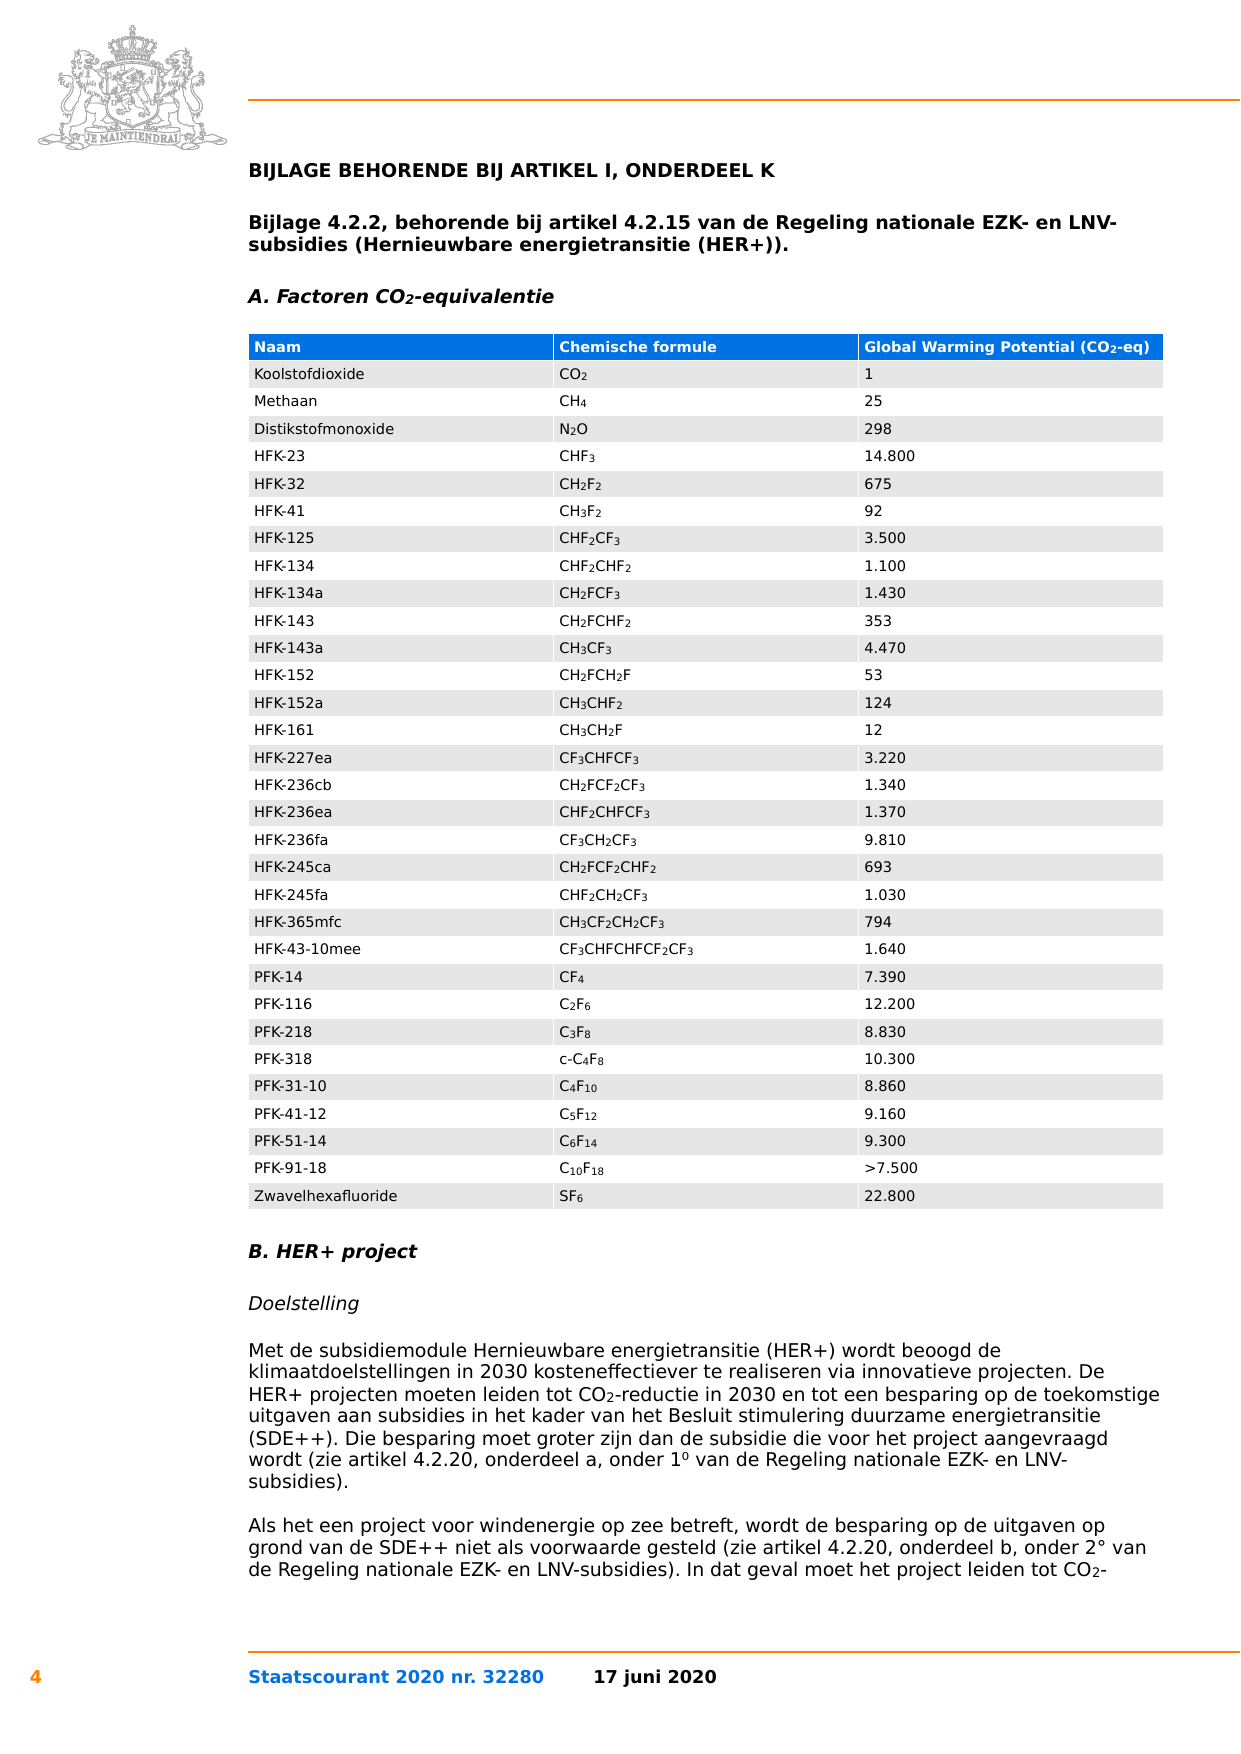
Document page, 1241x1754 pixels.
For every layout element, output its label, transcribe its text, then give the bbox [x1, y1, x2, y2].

table_cell N2O [554, 416, 858, 442]
table_cell 124 [859, 690, 1163, 716]
table_cell 14.800 [859, 444, 1163, 470]
table_cell PFK-41-12 [249, 1101, 553, 1127]
table_cell HFK-161 [249, 718, 553, 744]
table_cell 693 [859, 854, 1163, 881]
table_cell HFK-23 [249, 444, 553, 470]
table_cell C5F12 [554, 1101, 858, 1127]
table_cell 3.220 [859, 745, 1163, 771]
table_cell 8.830 [859, 1019, 1163, 1045]
table_cell CH2FCH2F [554, 663, 858, 689]
table_cell CH3F2 [554, 498, 858, 524]
table_cell 7.390 [859, 964, 1163, 990]
picture [38, 25, 227, 150]
subtitle A. Factoren CO2-equivalentie [248, 286, 1163, 308]
table_cell HFK-143a [249, 635, 553, 662]
table_cell HFK-134 [249, 553, 553, 579]
subtitle B. HER+ project [248, 1241, 1163, 1262]
table_cell HFK-32 [249, 471, 553, 497]
table_cell 1 [859, 361, 1163, 388]
table_cell CH2FCF3 [554, 580, 858, 607]
table_cell Distikstofmonoxide [249, 416, 553, 442]
table_cell PFK-318 [249, 1046, 553, 1072]
table_cell Zwavelhexafluoride [249, 1183, 553, 1209]
table_cell 92 [859, 498, 1163, 524]
table_cell HFK-125 [249, 526, 553, 552]
table_cell CF3CH2CF3 [554, 827, 858, 853]
table_cell CH2FCF2CHF2 [554, 854, 858, 881]
table_cell C3F8 [554, 1019, 858, 1045]
table_cell CHF2CH2CF3 [554, 882, 858, 908]
table_cell CF3CHFCF3 [554, 745, 858, 771]
table_cell 1.430 [859, 580, 1163, 607]
table_cell 298 [859, 416, 1163, 442]
table_cell 353 [859, 608, 1163, 634]
table_cell 9.810 [859, 827, 1163, 853]
table_cell 1.640 [859, 937, 1163, 963]
table_cell PFK-31-10 [249, 1074, 553, 1100]
table_cell 22.800 [859, 1183, 1163, 1209]
table_header Chemische formule [554, 334, 858, 360]
table_cell HFK-41 [249, 498, 553, 524]
table_cell HFK-365mfc [249, 909, 553, 936]
table_cell CHF3 [554, 444, 858, 470]
table_cell CO2 [554, 361, 858, 388]
table_cell CHF2CHFCF3 [554, 800, 858, 826]
table_cell 9.300 [859, 1128, 1163, 1155]
table_cell PFK-91-18 [249, 1156, 553, 1182]
table_cell CF4 [554, 964, 858, 990]
table_cell 1.030 [859, 882, 1163, 908]
table_cell 10.300 [859, 1046, 1163, 1072]
subtitle Bijlage 4.2.2, behorende bij artikel 4.2.15 van de Regeling nationale EZK- en LNV-subsidies (Hernieuwbare energietransitie (HER+)). [248, 212, 1163, 256]
table_cell 53 [859, 663, 1163, 689]
table_cell HFK-245ca [249, 854, 553, 881]
table_cell CH3CF3 [554, 635, 858, 662]
table_cell HFK-43-10mee [249, 937, 553, 963]
table_cell 12.200 [859, 991, 1163, 1018]
table_cell C10F18 [554, 1156, 858, 1182]
table_cell CH2F2 [554, 471, 858, 497]
table_cell CH2FCHF2 [554, 608, 858, 634]
table_cell CF3CHFCHFCF2CF3 [554, 937, 858, 963]
table_cell 1.340 [859, 772, 1163, 798]
table_cell CH4 [554, 389, 858, 415]
table_cell 1.100 [859, 553, 1163, 579]
table_cell 25 [859, 389, 1163, 415]
table_header Global Warming Potential (CO2-eq) [859, 334, 1163, 360]
table_cell 1.370 [859, 800, 1163, 826]
table_cell CHF2CHF2 [554, 553, 858, 579]
table_cell PFK-218 [249, 1019, 553, 1045]
text Met de subsidiemodule Hernieuwbare energietransitie (HER+) wordt beoogd de klimaatdoelstellingen in 2030 kosteneffectiever te realiseren via innovatieve projecten. De HER+ projecten moeten leiden tot CO2-reductie in 2030 en tot een besparing op de toekomstige uitgaven aan subsidies in het kader van het Besluit stimulering duurzame energietransitie (SDE++). Die besparing moet groter zijn dan de subsidie die voor het project aangevraagd wordt (zie artikel 4.2.20, onderdeel a, onder 1⁰ van de Regeling nationale EZK- en LNV-subsidies). [248, 1339, 1163, 1493]
table_cell CH3CH2F [554, 718, 858, 744]
table_cell SF6 [554, 1183, 858, 1209]
table_cell 794 [859, 909, 1163, 936]
table_cell 8.860 [859, 1074, 1163, 1100]
table_cell 12 [859, 718, 1163, 744]
table_cell HFK-236cb [249, 772, 553, 798]
table_cell HFK-227ea [249, 745, 553, 771]
subtitle BIJLAGE BEHORENDE BIJ ARTIKEL I, ONDERDEEL K [248, 160, 1163, 182]
table_cell HFK-143 [249, 608, 553, 634]
subtitle Doelstelling [248, 1292, 1163, 1314]
table_cell HFK-236ea [249, 800, 553, 826]
table_cell >7.500 [859, 1156, 1163, 1182]
table_cell PFK-116 [249, 991, 553, 1018]
table_cell 3.500 [859, 526, 1163, 552]
table_cell HFK-245fa [249, 882, 553, 908]
table_cell PFK-51-14 [249, 1128, 553, 1155]
table_cell C4F10 [554, 1074, 858, 1100]
table_cell 9.160 [859, 1101, 1163, 1127]
table_cell CH2FCF2CF3 [554, 772, 858, 798]
table_cell HFK-236fa [249, 827, 553, 853]
table_cell HFK-152 [249, 663, 553, 689]
table_cell CH3CHF2 [554, 690, 858, 716]
table_cell PFK-14 [249, 964, 553, 990]
table_cell 4.470 [859, 635, 1163, 662]
table_cell HFK-152a [249, 690, 553, 716]
table_cell Koolstofdioxide [249, 361, 553, 388]
table_cell Methaan [249, 389, 553, 415]
table_cell C6F14 [554, 1128, 858, 1155]
table_cell HFK-134a [249, 580, 553, 607]
table_cell C2F6 [554, 991, 858, 1018]
text Als het een project voor windenergie op zee betreft, wordt de besparing op de uitgaven op grond van de SDE++ niet als voorwaarde gesteld (zie artikel 4.2.20, onderdeel b, onder 2° van de Regeling nationale EZK- en LNV-subsidies). In dat geval moet het project leiden tot CO2- [248, 1515, 1163, 1581]
table_cell 675 [859, 471, 1163, 497]
table_cell CH3CF2CH2CF3 [554, 909, 858, 936]
table_cell CHF2CF3 [554, 526, 858, 552]
table_header Naam [249, 334, 553, 360]
table_cell c-C4F8 [554, 1046, 858, 1072]
